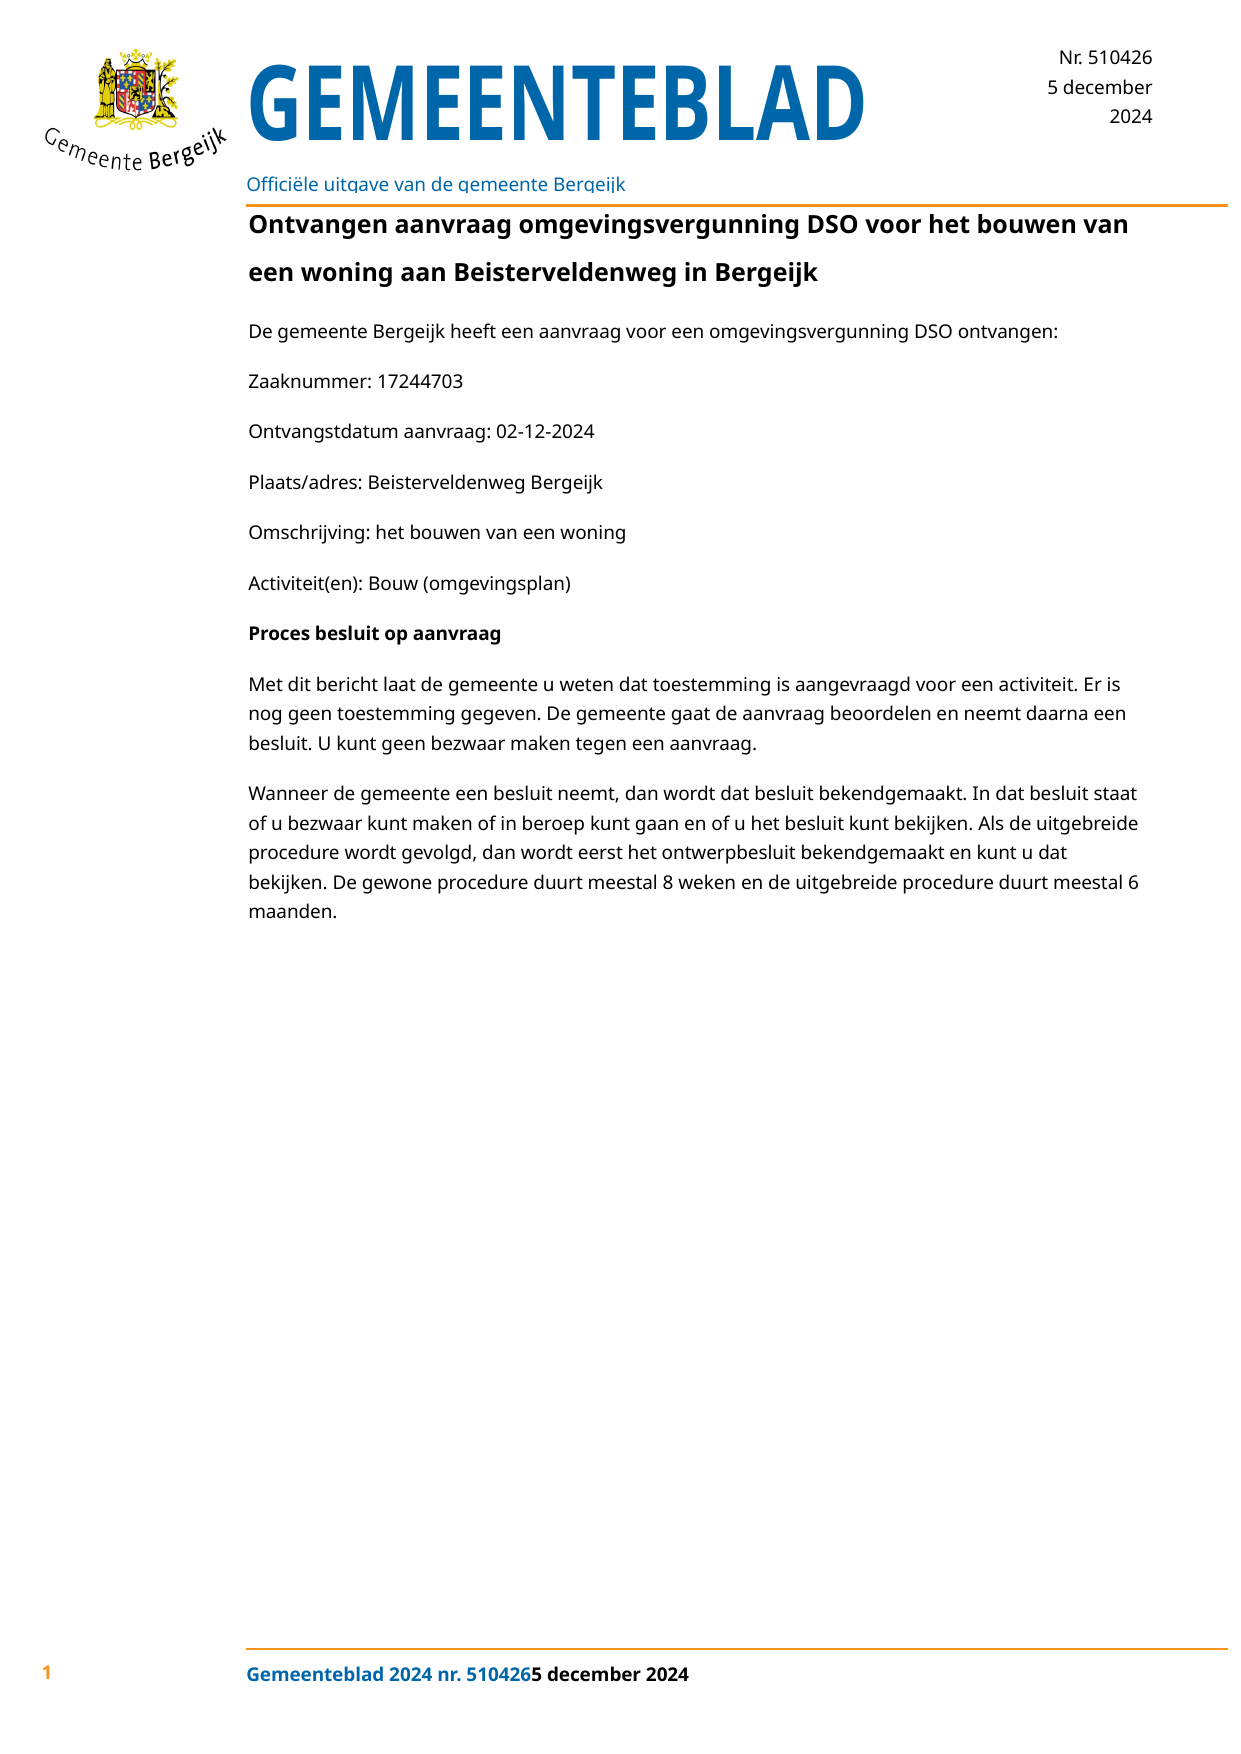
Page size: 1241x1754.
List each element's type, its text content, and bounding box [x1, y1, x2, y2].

text Ontvangstdatum aanvraag: 02-12-2024 [248, 419, 1152, 444]
text Met dit bericht laat de gemeente u weten dat toestemming is aangevraagd voor een activiteit. Er is nog geen toestemming gegeven. De gemeente gaat de aanvraag beoordelen en neemt daarna een besluit. U kunt geen bezwaar maken tegen een aanvraag. [248, 671, 1152, 756]
text Activiteit(en): Bouw (omgevingsplan) [248, 570, 1152, 596]
picture [41, 47, 231, 172]
text De gemeente Bergeijk heeft een aanvraag voor een omgevingsvergunning DSO ontvangen: [248, 318, 1152, 344]
text Wanneer de gemeente een besluit neemt, dan wordt dat besluit bekendgemaakt. In dat besluit staat of u bezwaar kunt maken of in beroep kunt gaan en of u het besluit kunt bekijken. Als de uitgebreide procedure wordt gevolgd, dan wordt eerst het ontwerpbesluit bekendgemaakt en kunt u dat bekijken. De gewone procedure duurt meestal 8 weken en de uitgebreide procedure duurt meestal 6 maanden. [248, 780, 1152, 924]
text Zaaknummer: 17244703 [248, 368, 1152, 394]
text Ontvangen aanvraag omgevingsvergunning DSO voor het bouwen van een woning aan Beisterveldenweg in Bergeijk [248, 207, 1152, 288]
text Proces besluit op aanvraag [248, 620, 1152, 646]
text Omschrijving: het bouwen van een woning [248, 519, 1152, 545]
text Plaats/adres: Beisterveldenweg Bergeijk [248, 469, 1152, 495]
